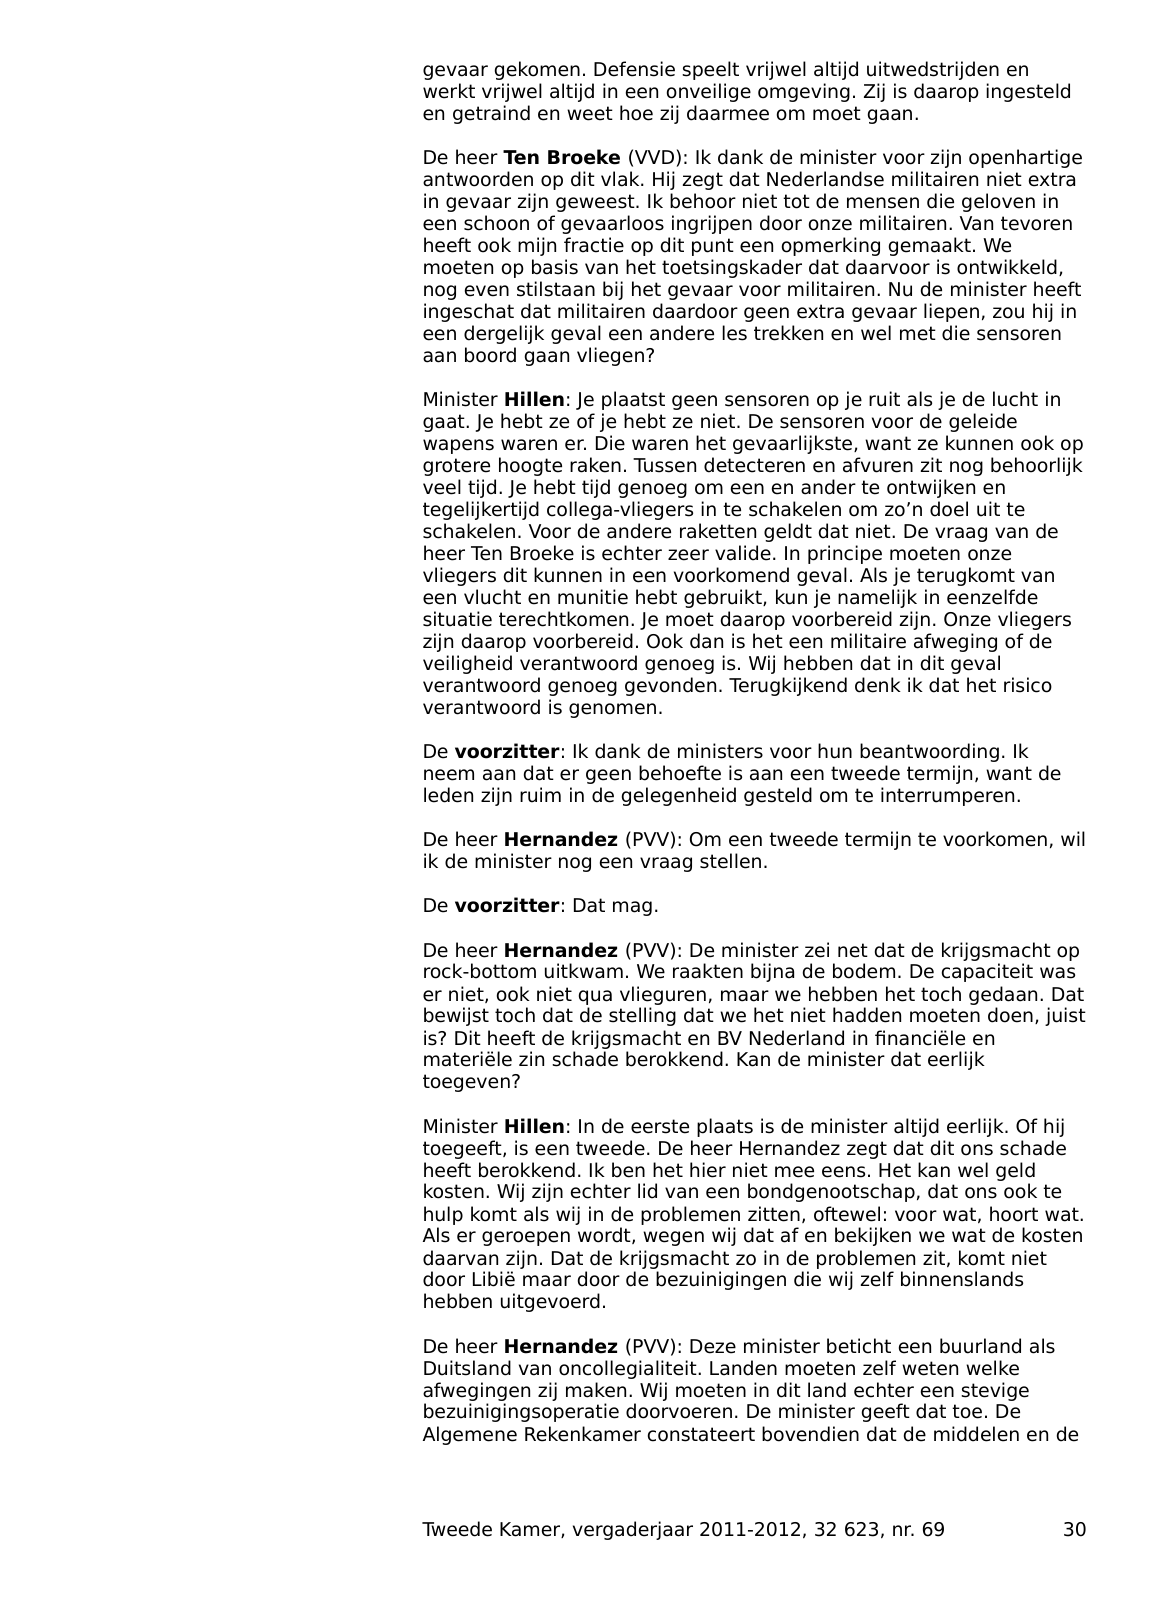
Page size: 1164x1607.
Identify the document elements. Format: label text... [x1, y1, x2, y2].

text Minister Hillen: In de eerste plaats is de minister altijd eerlijk. Of hij toegeeft, is een tweede. De heer Hernandez zegt dat dit ons schade heeft berokkend. Ik ben het hier niet mee eens. Het kan wel geld kosten. Wij zijn echter lid van een bondgenootschap, dat ons ook te hulp komt als wij in de problemen zitten, oftewel: voor wat, hoort wat. Als er geroepen wordt, wegen wij dat af en bekijken we wat de kosten daarvan zijn. Dat de krijgsmacht zo in de problemen zit, komt niet door Libië maar door de bezuinigingen die wij zelf binnenslands hebben uitgevoerd. [422, 1116, 1087, 1313]
text De voorzitter: Ik dank de ministers voor hun beantwoording. Ik neem aan dat er geen behoefte is aan een tweede termijn, want de leden zijn ruim in de gelegenheid gesteld om te interrumperen. [422, 741, 1087, 807]
text De heer Hernandez (PVV): De minister zei net dat de krijgsmacht op rock-bottom uitkwam. We raakten bijna de bodem. De capaciteit was er niet, ook niet qua vlieguren, maar we hebben het toch gedaan. Dat bewijst toch dat de stelling dat we het niet hadden moeten doen, juist is? Dit heeft de krijgsmacht en BV Nederland in financiële en materiële zin schade berokkend. Kan de minister dat eerlijk toegeven? [422, 939, 1087, 1093]
text gevaar gekomen. Defensie speelt vrijwel altijd uitwedstrijden en werkt vrijwel altijd in een onveilige omgeving. Zij is daarop ingesteld en getraind en weet hoe zij daarmee om moet gaan. [422, 59, 1087, 125]
text Minister Hillen: Je plaatst geen sensoren op je ruit als je de lucht in gaat. Je hebt ze of je hebt ze niet. De sensoren voor de geleide wapens waren er. Die waren het gevaarlijkste, want ze kunnen ook op grotere hoogte raken. Tussen detecteren en afvuren zit nog behoorlijk veel tijd. Je hebt tijd genoeg om een en ander te ontwijken en tegelijkertijd collega-vliegers in te schakelen om zo’n doel uit te schakelen. Voor de andere raketten geldt dat niet. De vraag van de heer Ten Broeke is echter zeer valide. In principe moeten onze vliegers dit kunnen in een voorkomend geval. Als je terugkomt van een vlucht en munitie hebt gebruikt, kun je namelijk in eenzelfde situatie terechtkomen. Je moet daarop voorbereid zijn. Onze vliegers zijn daarop voorbereid. Ook dan is het een militaire afweging of de veiligheid verantwoord genoeg is. Wij hebben dat in dit geval verantwoord genoeg gevonden. Terugkijkend denk ik dat het risico verantwoord is genomen. [422, 389, 1087, 719]
text De heer Hernandez (PVV): Deze minister beticht een buurland als Duitsland van oncollegialiteit. Landen moeten zelf weten welke afwegingen zij maken. Wij moeten in dit land echter een stevige bezuinigingsoperatie doorvoeren. De minister geeft dat toe. De Algemene Rekenkamer constateert bovendien dat de middelen en de [422, 1336, 1087, 1445]
text De voorzitter: Dat mag. [422, 895, 1087, 917]
text De heer Hernandez (PVV): Om een tweede termijn te voorkomen, wil ik de minister nog een vraag stellen. [422, 829, 1087, 873]
text De heer Ten Broeke (VVD): Ik dank de minister voor zijn openhartige antwoorden op dit vlak. Hij zegt dat Nederlandse militairen niet extra in gevaar zijn geweest. Ik behoor niet tot de mensen die geloven in een schoon of gevaarloos ingrijpen door onze militairen. Van tevoren heeft ook mijn fractie op dit punt een opmerking gemaakt. We moeten op basis van het toetsingskader dat daarvoor is ontwikkeld, nog even stilstaan bij het gevaar voor militairen. Nu de minister heeft ingeschat dat militairen daardoor geen extra gevaar liepen, zou hij in een dergelijk geval een andere les trekken en wel met die sensoren aan boord gaan vliegen? [422, 147, 1087, 367]
